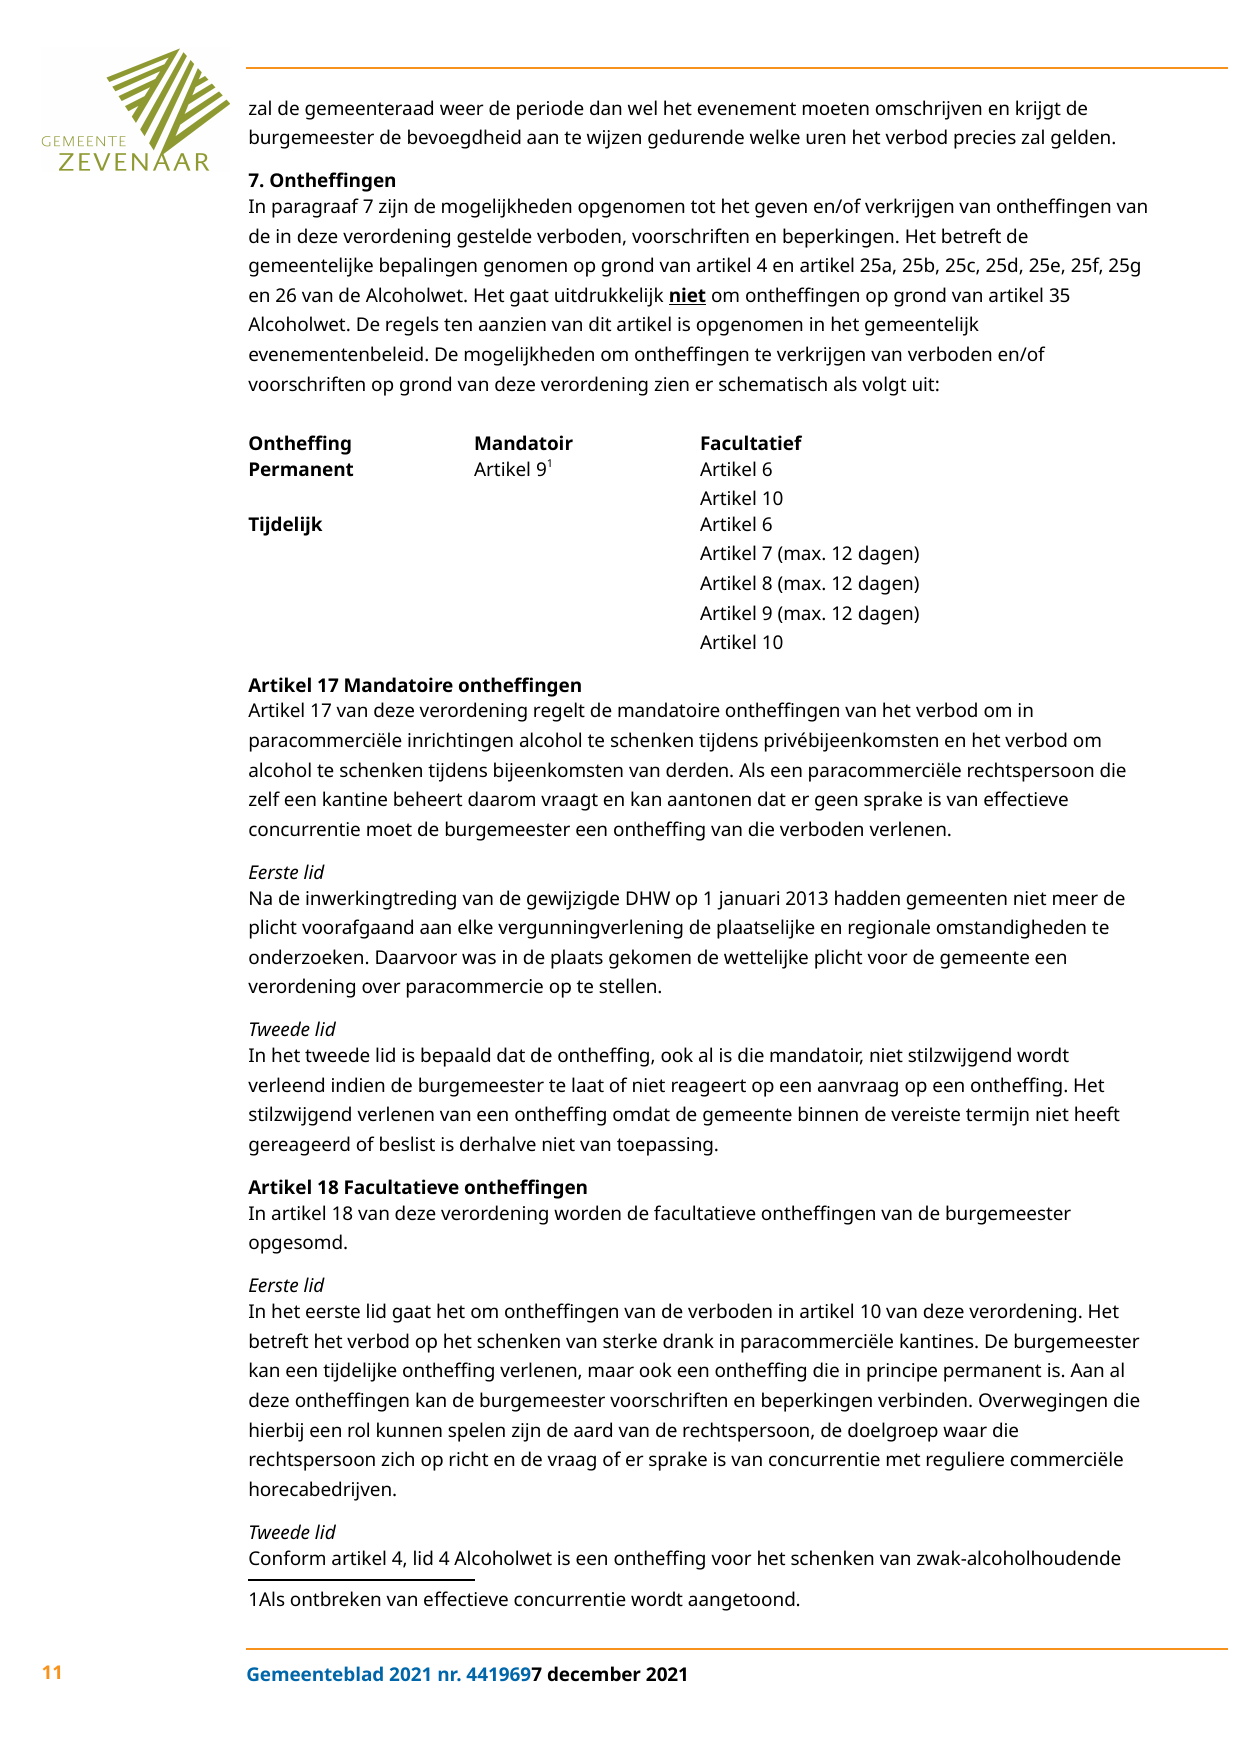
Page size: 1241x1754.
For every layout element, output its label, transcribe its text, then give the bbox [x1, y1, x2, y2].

table_header Ontheffing [248, 430, 474, 456]
text In het eerste lid gaat het om ontheffingen van de verboden in artikel 10 van deze verordening. Het betreft het verbod op het schenken van sterke drank in paracommerciële kantines. De burgemeester kan een tijdelijke ontheffing verlenen, maar ook een ontheffing die in principe permanent is. Aan al deze ontheffingen kan de burgemeester voorschriften en beperkingen verbinden. Overwegingen die hierbij een rol kunnen spelen zijn de aard van de rechtspersoon, de doelgroep waar die rechtspersoon zich op richt en de vraag of er sprake is van concurrentie met reguliere commerciële horecabedrijven. [248, 1298, 1152, 1502]
text Artikel 18 Facultatieve ontheffingen [248, 1174, 1152, 1200]
table_header Mandatoir [474, 430, 700, 456]
table_cell Permanent [248, 456, 474, 511]
text Conform artikel 4, lid 4 Alcoholwet is een ontheffing voor het schenken van zwak-alcoholhoudende [248, 1545, 1152, 1571]
text Na de inwerkingtreding van de gewijzigde DHW op 1 januari 2013 hadden gemeenten niet meer de plicht voorafgaand aan elke vergunningverlening de plaatselijke en regionale omstandigheden te onderzoeken. Daarvoor was in de plaats gekomen de wettelijke plicht voor de gemeente een verordening over paracommercie op te stellen. [248, 885, 1152, 999]
text Tweede lid [248, 1017, 1152, 1042]
text In het tweede lid is bepaald dat de ontheffing, ook al is die mandatoir, niet stilzwijgend wordt verleend indien de burgemeester te laat of niet reageert op een aanvraag op een ontheffing. Het stilzwijgend verlenen van een ontheffing omdat de gemeente binnen de vereiste termijn niet heeft gereageerd of beslist is derhalve niet van toepassing. [248, 1042, 1152, 1157]
text Eerste lid [248, 859, 1152, 885]
table_cell [474, 511, 700, 655]
text zal de gemeenteraad weer de periode dan wel het evenement moeten omschrijven en krijgt de burgemeester de bevoegdheid aan te wijzen gedurende welke uren het verbod precies zal gelden. [248, 95, 1152, 150]
table_cell Tijdelijk [248, 511, 474, 655]
text In artikel 18 van deze verordening worden de facultatieve ontheffingen van de burgemeester opgesomd. [248, 1200, 1152, 1255]
text Tweede lid [248, 1519, 1152, 1545]
table_cell Artikel 6 Artikel 10 [700, 456, 1152, 511]
table_header Facultatief [700, 430, 1152, 456]
text Artikel 17 Mandatoire ontheffingen [248, 672, 1152, 698]
text Artikel 17 van deze verordening regelt de mandatoire ontheffingen van het verbod om in paracommerciële inrichtingen alcohol te schenken tijdens privébijeenkomsten en het verbod om alcohol te schenken tijdens bijeenkomsten van derden. Als een paracommerciële rechtspersoon die zelf een kantine beheert daarom vraagt en kan aantonen dat er geen sprake is van effectieve concurrentie moet de burgemeester een ontheffing van die verboden verlenen. [248, 698, 1152, 842]
table_cell Artikel 6 Artikel 7 (max. 12 dagen) Artikel 8 (max. 12 dagen) Artikel 9 (max. 12 dagen) Artikel 10 [700, 511, 1152, 655]
table_cell Artikel 9 [474, 456, 700, 511]
text Eerste lid [248, 1273, 1152, 1298]
text 7. Ontheffingen [248, 167, 1152, 193]
text In paragraaf 7 zijn de mogelijkheden opgenomen tot het geven en/of verkrijgen van ontheffingen van de in deze verordening gestelde verboden, voorschriften en beperkingen. Het betreft de gemeentelijke bepalingen genomen op grond van artikel 4 en artikel 25a, 25b, 25c, 25d, 25e, 25f, 25g en 26 van de Alcoholwet. Het gaat uitdrukkelijk niet om ontheffingen op grond van artikel 35 Alcoholwet. De regels ten aanzien van dit artikel is opgenomen in het gemeentelijk evenementenbeleid. De mogelijkheden om ontheffingen te verkrijgen van verboden en/of voorschriften op grond van deze verordening zien er schematisch als volgt uit: [248, 193, 1152, 396]
picture [41, 47, 231, 172]
